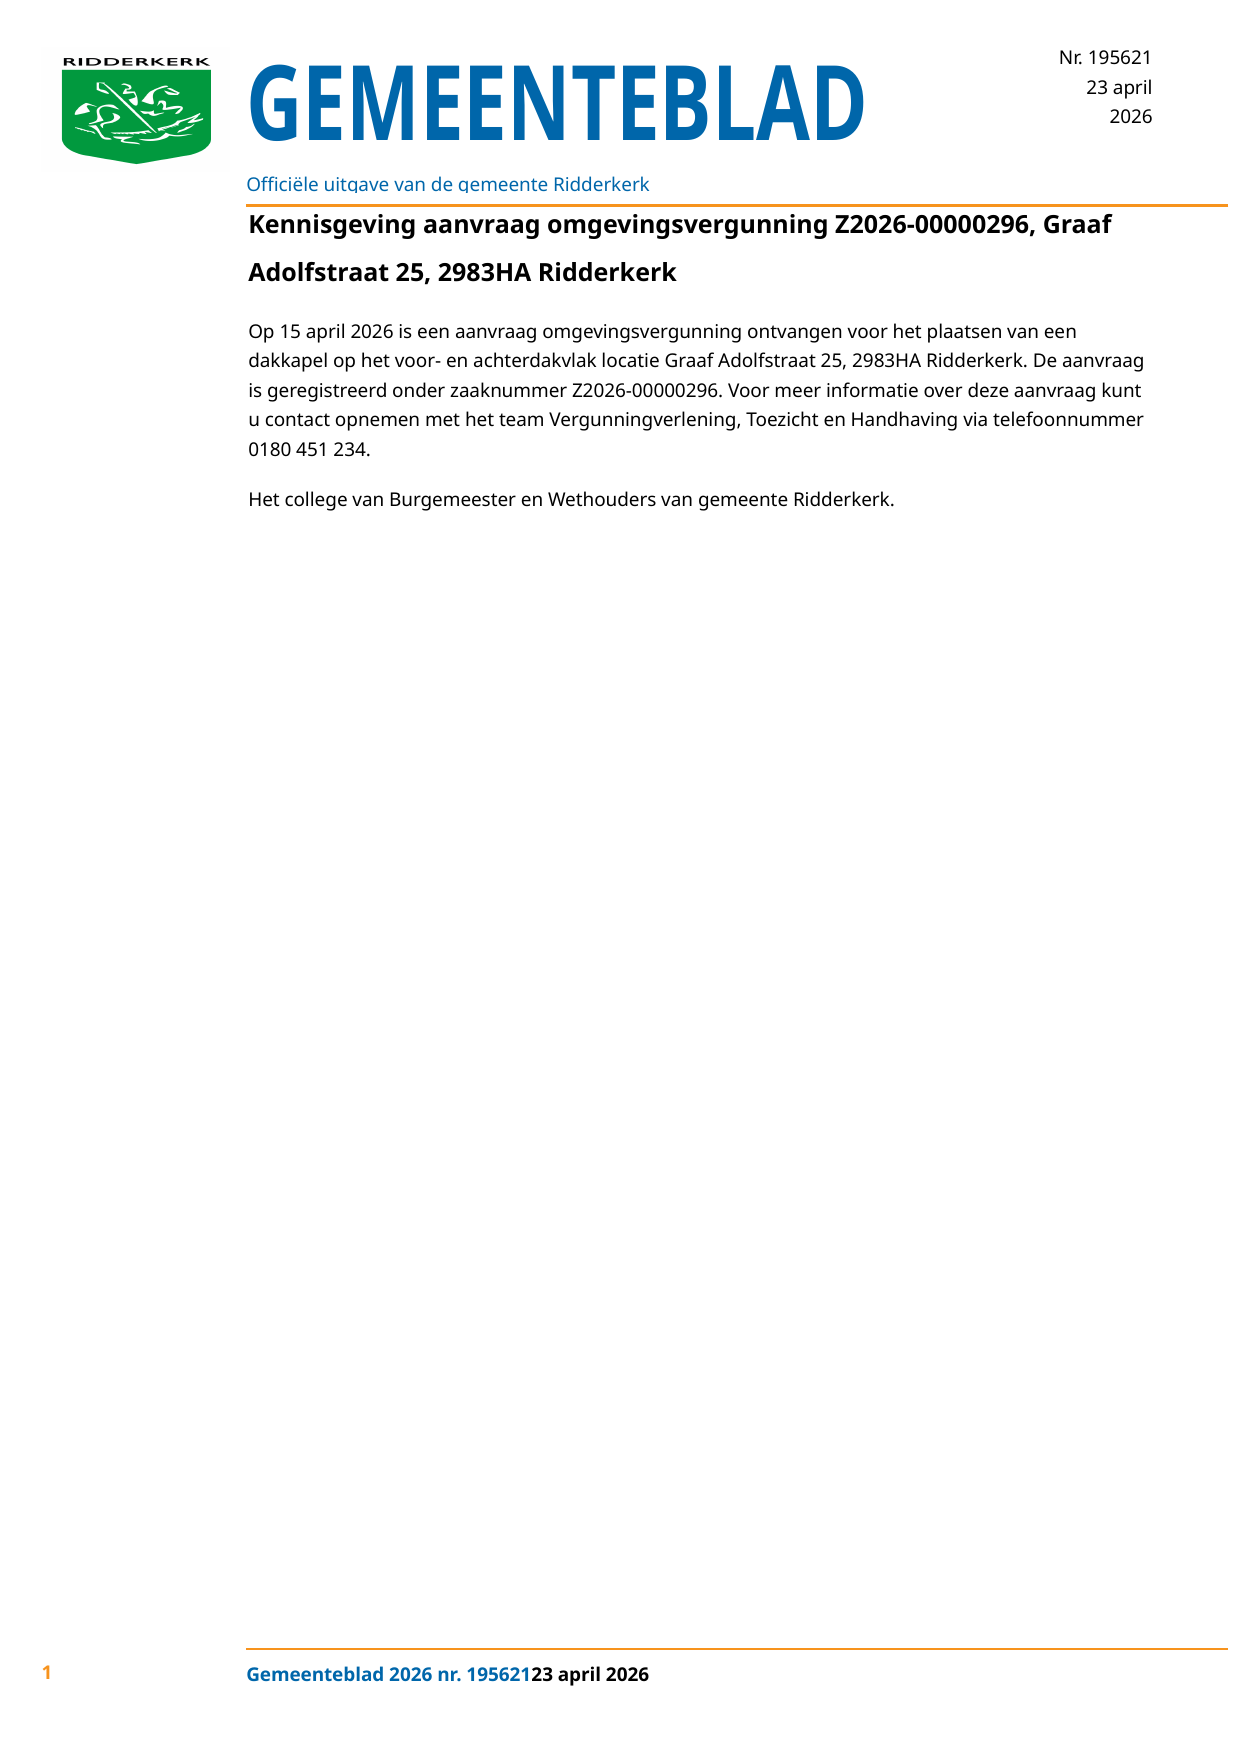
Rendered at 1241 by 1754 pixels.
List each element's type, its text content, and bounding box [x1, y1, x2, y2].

text Kennisgeving aanvraag omgevingsvergunning Z2026-00000296, Graaf Adolfstraat 25, 2983HA Ridderkerk [248, 207, 1152, 288]
text Het college van Burgemeester en Wethouders van gemeente Ridderkerk. [248, 487, 1152, 512]
text Op 15 april 2026 is een aanvraag omgevingsvergunning ontvangen voor het plaatsen van een dakkapel op het voor- en achterdakvlak locatie Graaf Adolfstraat 25, 2983HA Ridderkerk. De aanvraag is geregistreerd onder zaaknummer Z2026-00000296. Voor meer informatie over deze aanvraag kunt u contact opnemen met het team Vergunningverlening, Toezicht en Handhaving via telefoonnummer 0180 451 234. [248, 318, 1152, 462]
picture [41, 47, 231, 172]
